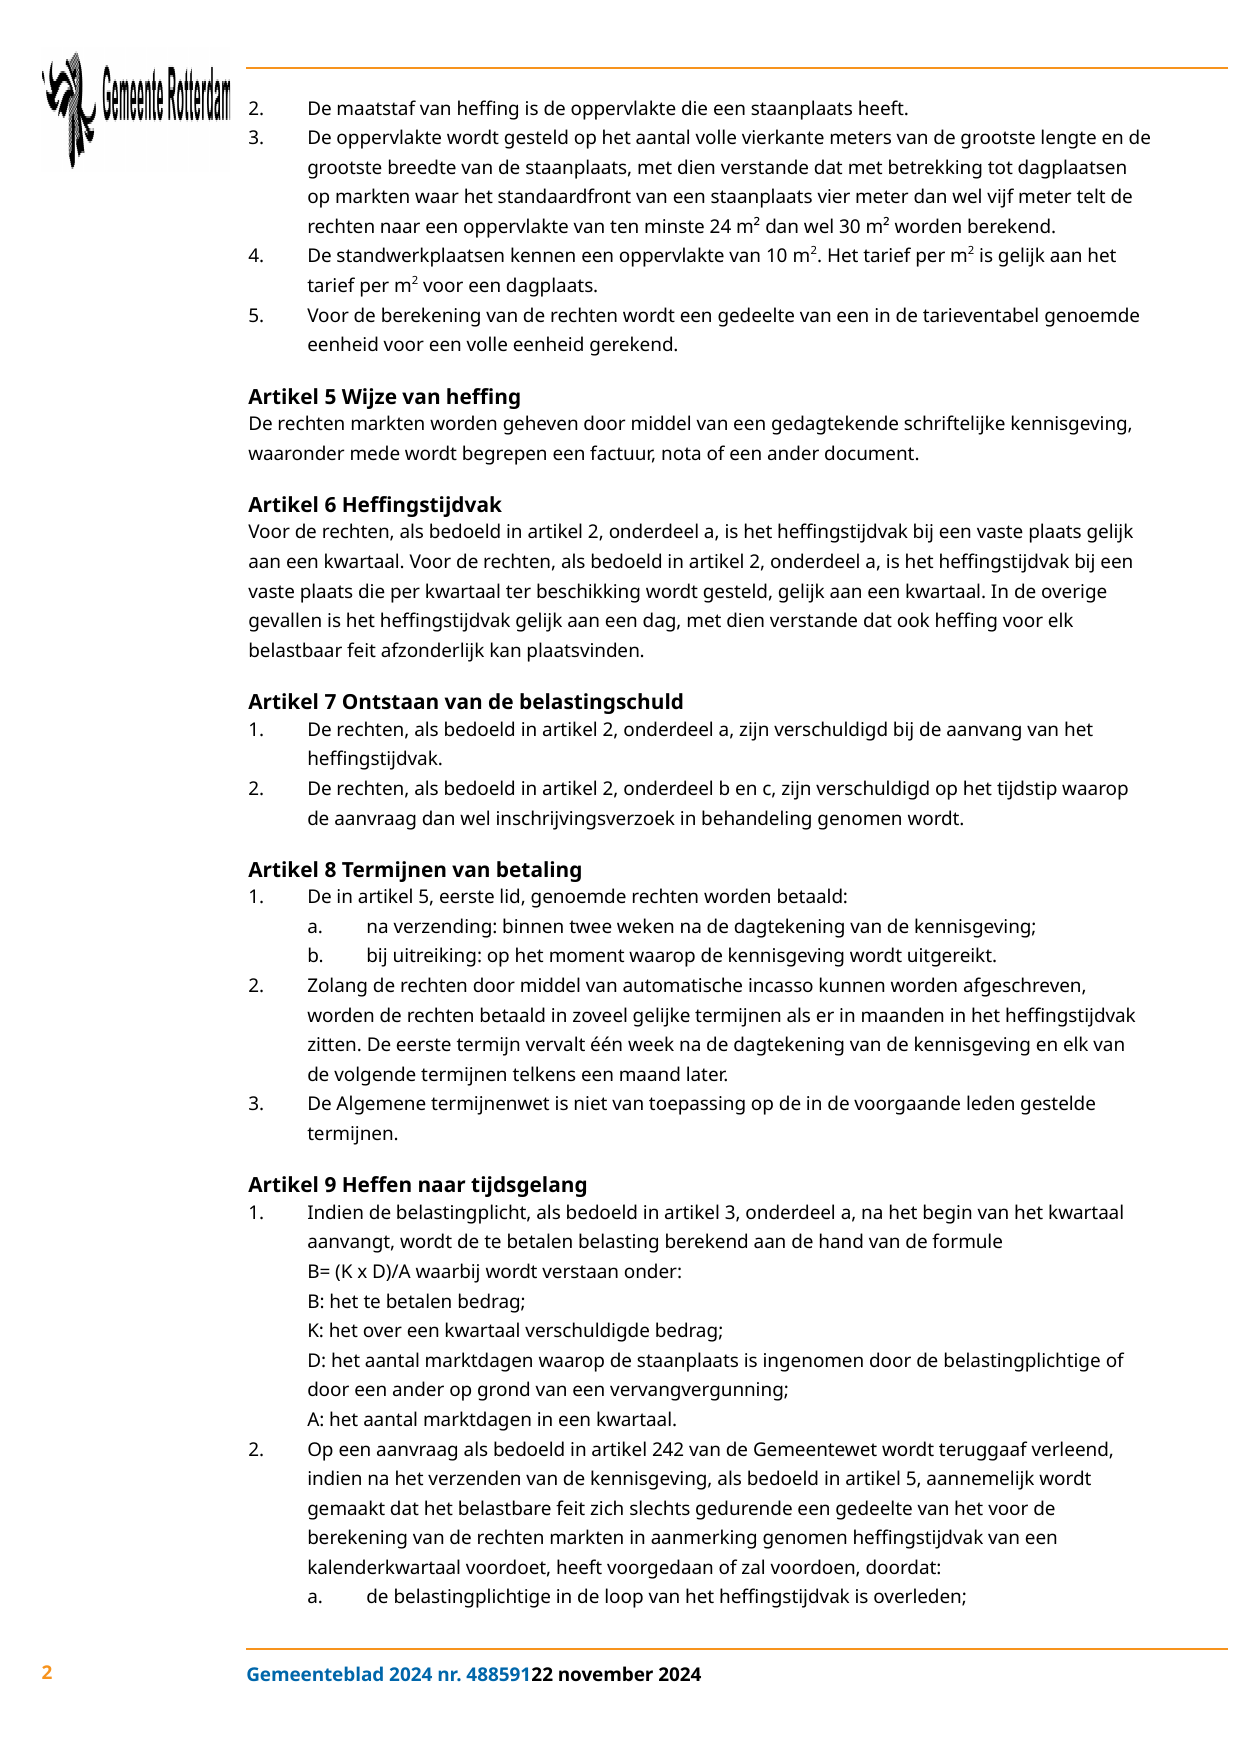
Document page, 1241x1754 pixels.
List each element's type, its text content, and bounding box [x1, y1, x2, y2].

list K: het over een kwartaal verschuldigde bedrag; [248, 1317, 1152, 1343]
text Artikel 7 Ontstaan van de belastingschuld [248, 687, 1152, 716]
list De oppervlakte wordt gesteld op het aantal volle vierkante meters van de grootste lengte en de grootste breedte van de staanplaats, met dien verstande dat met betrekking tot dagplaatsen op markten waar het standaardfront van een staanplaats vier meter dan wel vijf meter telt de rechten naar een oppervlakte van ten minste 24 m² dan wel 30 m² worden berekend. [248, 124, 1152, 239]
text Artikel 5 Wijze van heffing [248, 382, 1152, 410]
text De rechten markten worden geheven door middel van een gedagtekende schriftelijke kennisgeving, waaronder mede wordt begrepen een factuur, nota of een ander document. [248, 410, 1152, 466]
picture [41, 47, 231, 172]
text Voor de rechten, als bedoeld in artikel 2, onderdeel a, is het heffingstijdvak bij een vaste plaats gelijk aan een kwartaal. Voor de rechten, als bedoeld in artikel 2, onderdeel a, is het heffingstijdvak bij een vaste plaats die per kwartaal ter beschikking wordt gesteld, gelijk aan een kwartaal. In de overige gevallen is het heffingstijdvak gelijk aan een dag, met dien verstande dat ook heffing voor elk belastbaar feit afzonderlijk kan plaatsvinden. [248, 519, 1152, 663]
list B: het te betalen bedrag; [248, 1288, 1152, 1313]
list Indien de belastingplicht, als bedoeld in artikel 3, onderdeel a, na het begin van het kwartaal aanvangt, wordt de te betalen belasting berekend aan de hand van de formule [248, 1199, 1152, 1254]
list bij uitreiking: op het moment waarop de kennisgeving wordt uitgereikt. [307, 943, 1152, 968]
text Artikel 6 Heffingstijdvak [248, 490, 1152, 519]
list De rechten, als bedoeld in artikel 2, onderdeel a, zijn verschuldigd bij de aanvang van het heffingstijdvak. [248, 716, 1152, 771]
list De in artikel 5, eerste lid, genoemde rechten worden betaald: [248, 883, 1152, 909]
list De standwerkplaatsen kennen een oppervlakte van 10 m2. Het tarief per m2 is gelijk aan het tarief per m2 voor een dagplaats. [248, 243, 1152, 298]
list Zolang de rechten door middel van automatische incasso kunnen worden afgeschreven, worden de rechten betaald in zoveel gelijke termijnen als er in maanden in het heffingstijdvak zitten. De eerste termijn vervalt één week na de dagtekening van de kennisgeving en elk van de volgende termijnen telkens een maand later. [248, 972, 1152, 1087]
text Artikel 9 Heffen naar tijdsgelang [248, 1171, 1152, 1199]
list Voor de berekening van de rechten wordt een gedeelte van een in de tarieventabel genoemde eenheid voor een volle eenheid gerekend. [248, 302, 1152, 357]
list De maatstaf van heffing is de oppervlakte die een staanplaats heeft. [248, 95, 1152, 121]
list De Algemene termijnenwet is niet van toepassing op de in de voorgaande leden gestelde termijnen. [248, 1091, 1152, 1146]
text Artikel 8 Termijnen van betaling [248, 855, 1152, 883]
list Op een aanvraag als bedoeld in artikel 242 van de Gemeentewet wordt teruggaaf verleend, indien na het verzenden van de kennisgeving, als bedoeld in artikel 5, aannemelijk wordt gemaakt dat het belastbare feit zich slechts gedurende een gedeelte van het voor de berekening van de rechten markten in aanmerking genomen heffingstijdvak van een kalenderkwartaal voordoet, heeft voorgedaan of zal voordoen, doordat: [248, 1436, 1152, 1580]
list B= (K x D)/A waarbij wordt verstaan onder: [248, 1258, 1152, 1284]
list De rechten, als bedoeld in artikel 2, onderdeel b en c, zijn verschuldigd op het tijdstip waarop de aanvraag dan wel inschrijvingsverzoek in behandeling genomen wordt. [248, 775, 1152, 830]
list na verzending: binnen twee weken na de dagtekening van de kennisgeving; [307, 913, 1152, 939]
list de belastingplichtige in de loop van het heffingstijdvak is overleden; [307, 1584, 1152, 1609]
list A: het aantal marktdagen in een kwartaal. [248, 1406, 1152, 1432]
list D: het aantal marktdagen waarop de staanplaats is ingenomen door de belastingplichtige of door een ander op grond van een vervangvergunning; [248, 1347, 1152, 1402]
